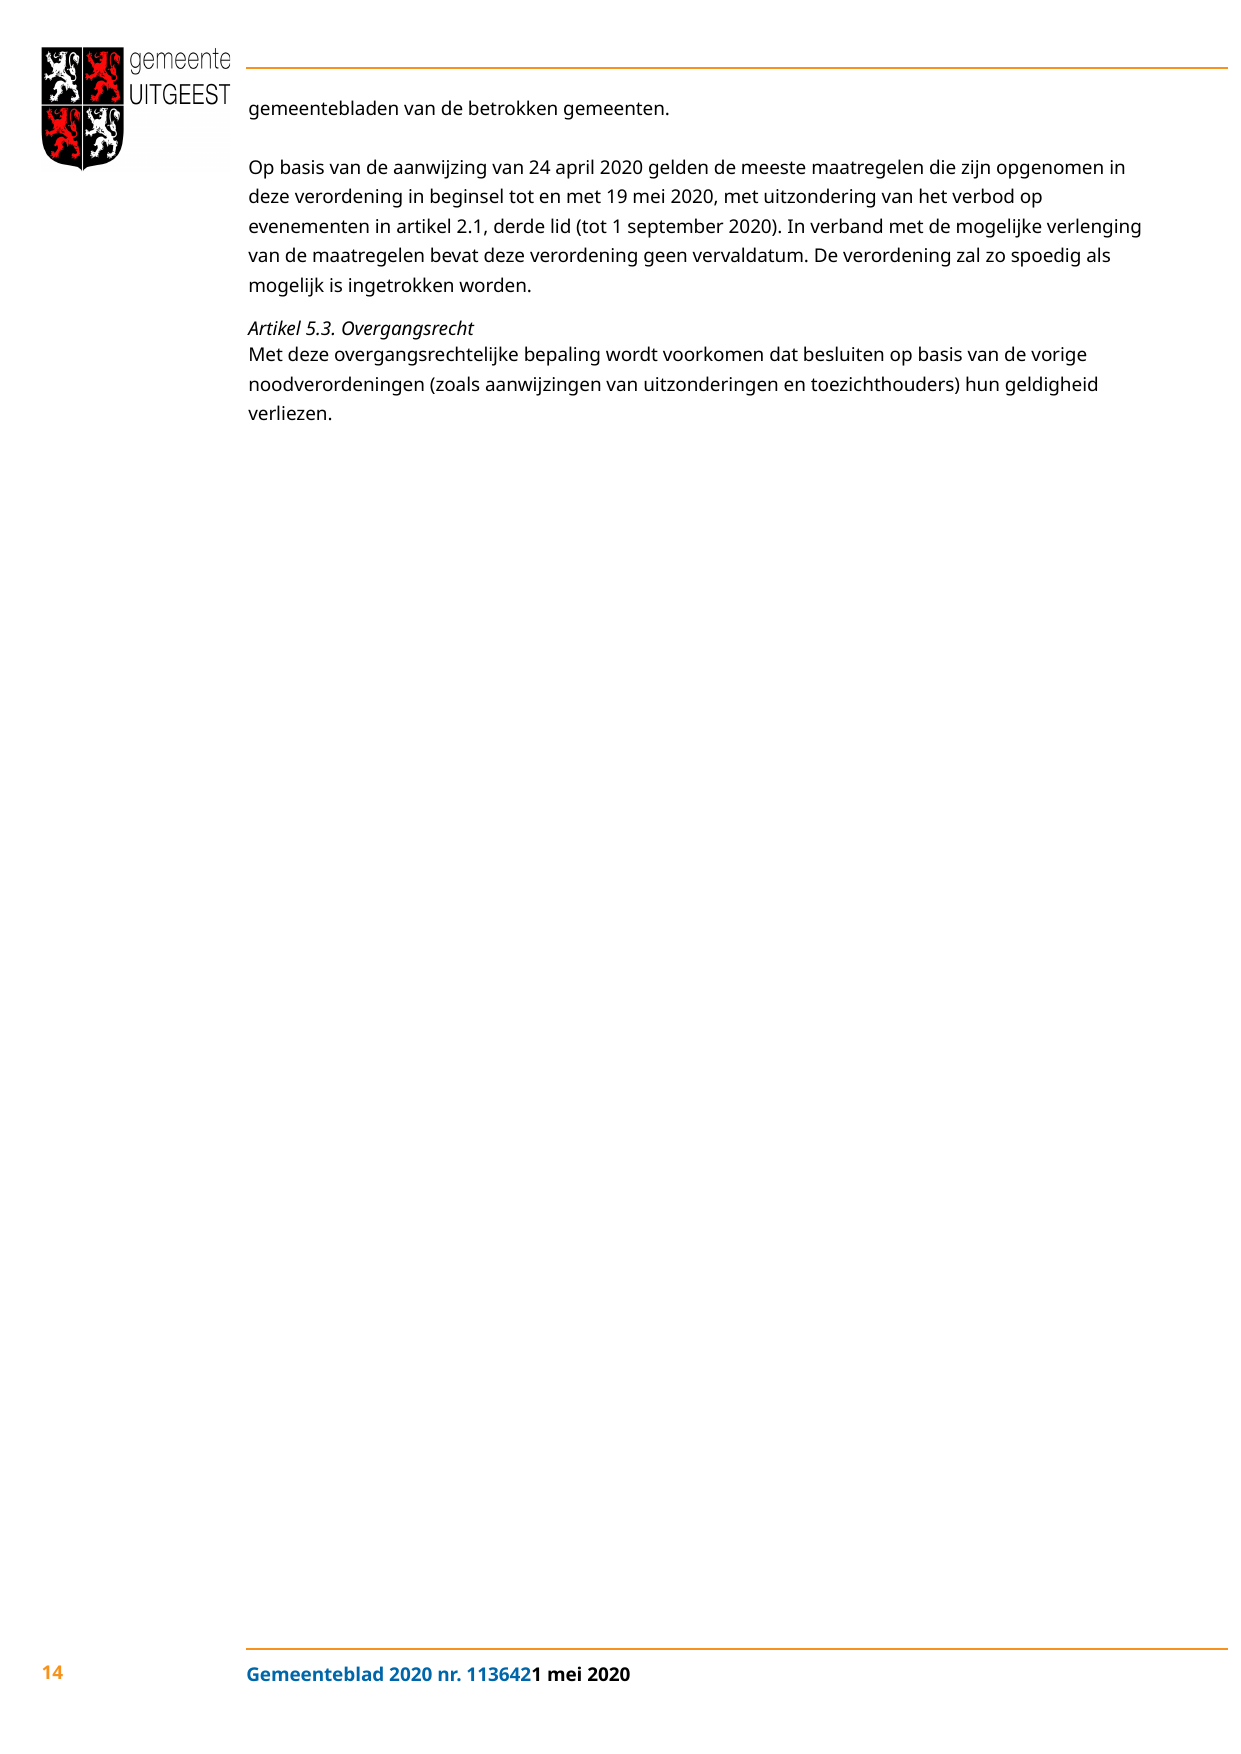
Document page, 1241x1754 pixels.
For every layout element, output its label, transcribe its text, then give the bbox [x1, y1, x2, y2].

picture [41, 47, 231, 172]
text Met deze overgangsrechtelijke bepaling wordt voorkomen dat besluiten op basis van de vorige noodverordeningen (zoals aanwijzingen van uitzonderingen en toezichthouders) hun geldigheid verliezen. [248, 341, 1152, 426]
text Artikel 5.3. Overgangsrecht [248, 315, 1152, 341]
text Op basis van de aanwijzing van 24 april 2020 gelden de meeste maatregelen die zijn opgenomen in deze verordening in beginsel tot en met 19 mei 2020, met uitzondering van het verbod op evenementen in artikel 2.1, derde lid (tot 1 september 2020). In verband met de mogelijke verlenging van de maatregelen bevat deze verordening geen vervaldatum. De verordening zal zo spoedig als mogelijk is ingetrokken worden. [248, 154, 1152, 298]
text gemeentebladen van de betrokken gemeenten. [248, 95, 1152, 121]
